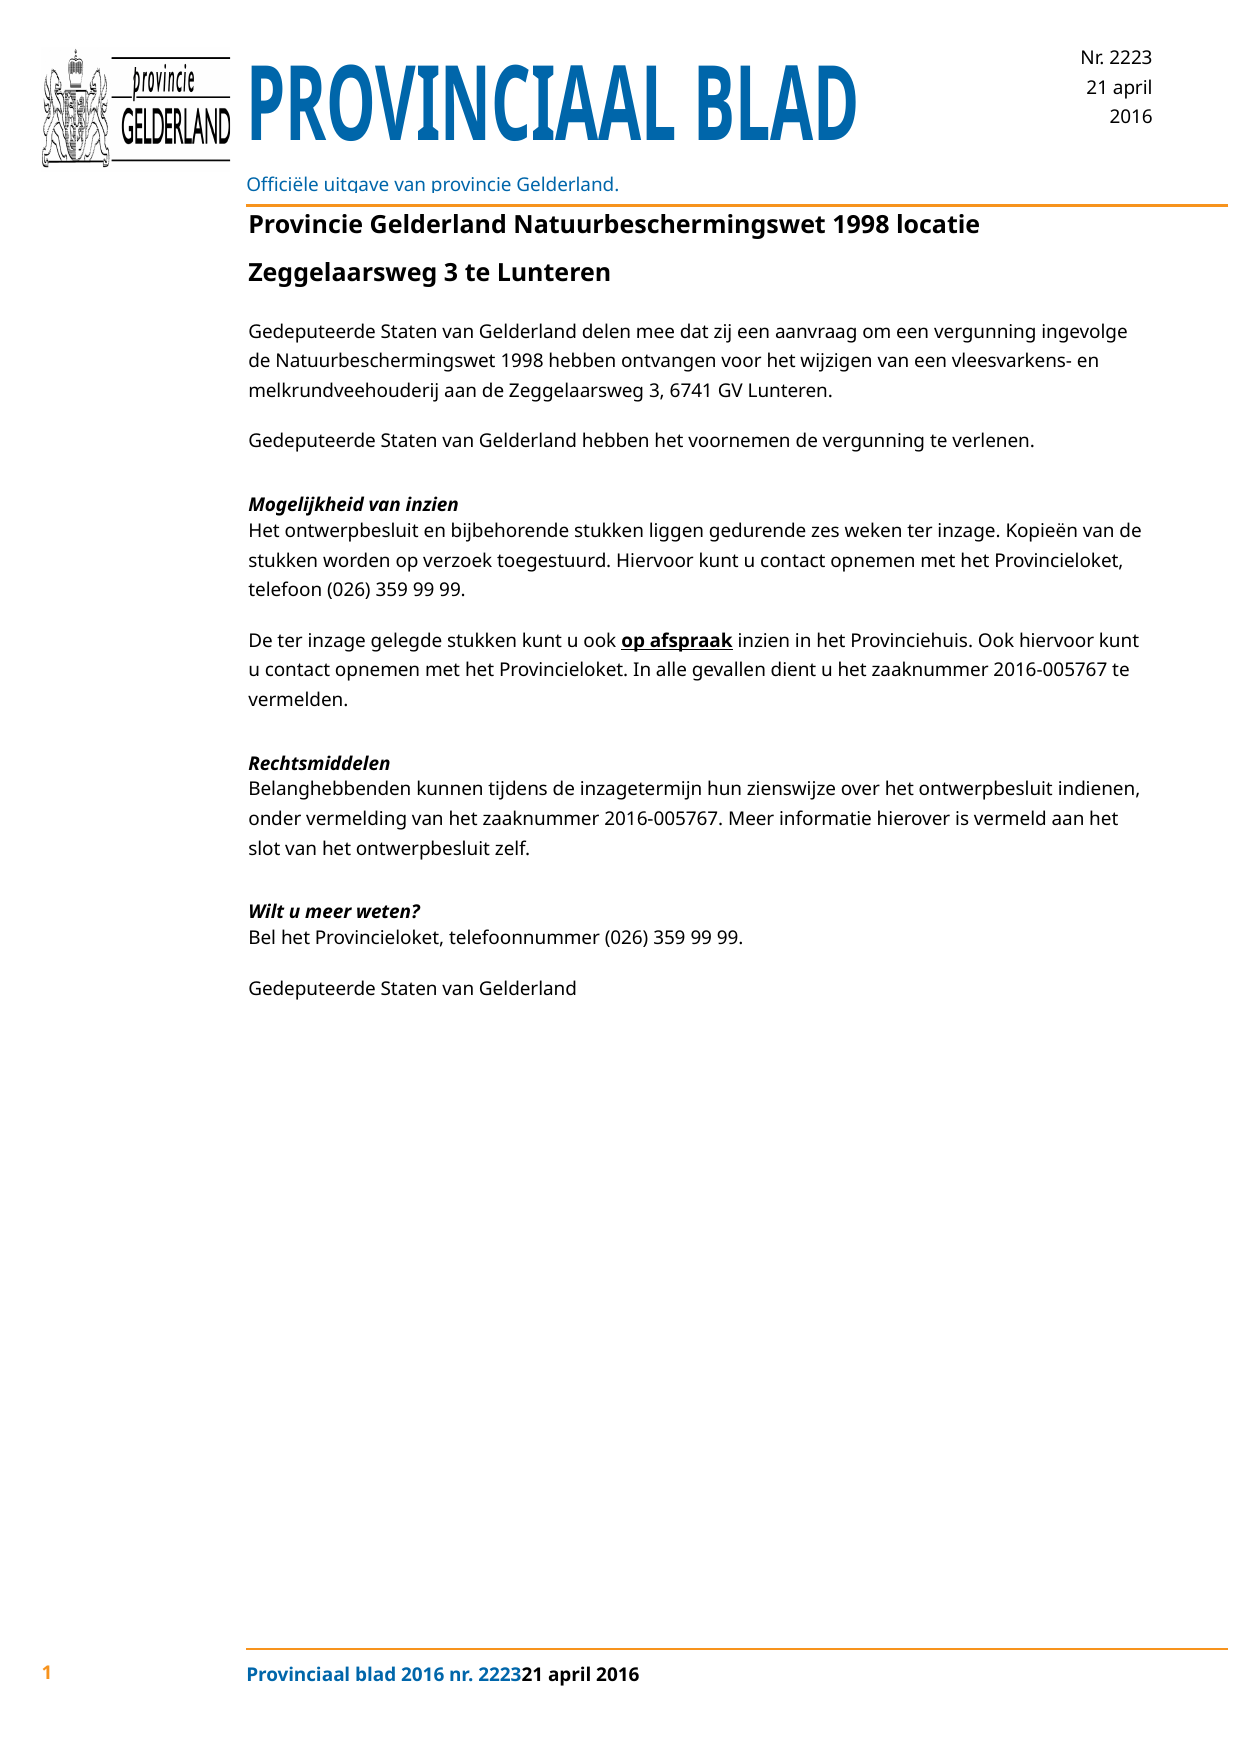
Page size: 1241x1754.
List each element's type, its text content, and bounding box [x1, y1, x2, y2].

picture [41, 47, 231, 172]
text Het ontwerpbesluit en bijbehorende stukken liggen gedurende zes weken ter inzage. Kopieën van de stukken worden op verzoek toegestuurd. Hiervoor kunt u contact opnemen met het Provincieloket, telefoon (026) 359 99 99. [248, 517, 1152, 602]
text Belanghebbenden kunnen tijdens de inzagetermijn hun zienswijze over het ontwerpbesluit indienen, onder vermelding van het zaaknummer 2016-005767. Meer informatie hierover is vermeld aan het slot van het ontwerpbesluit zelf. [248, 776, 1152, 861]
text De ter inzage gelegde stukken kunt u ook op afspraak inzien in het Provinciehuis. Ook hiervoor kunt u contact opnemen met het Provincieloket. In alle gevallen dient u het zaaknummer 2016-005767 te vermelden. [248, 627, 1152, 712]
text Gedeputeerde Staten van Gelderland [248, 975, 1152, 1001]
text Mogelijkheid van inzien [248, 491, 1152, 517]
text Provincie Gelderland Natuurbeschermingswet 1998 locatie Zeggelaarsweg 3 te Lunteren [248, 207, 1152, 288]
text Rechtsmiddelen [248, 750, 1152, 776]
text Gedeputeerde Staten van Gelderland hebben het voornemen de vergunning te verlenen. [248, 427, 1152, 453]
text Bel het Provincieloket, telefoonnummer (026) 359 99 99. [248, 924, 1152, 950]
text Wilt u meer weten? [248, 899, 1152, 924]
text Gedeputeerde Staten van Gelderland delen mee dat zij een aanvraag om een vergunning ingevolge de Natuurbeschermingswet 1998 hebben ontvangen voor het wijzigen van een vleesvarkens- en melkrundveehouderij aan de Zeggelaarsweg 3, 6741 GV Lunteren. [248, 318, 1152, 403]
